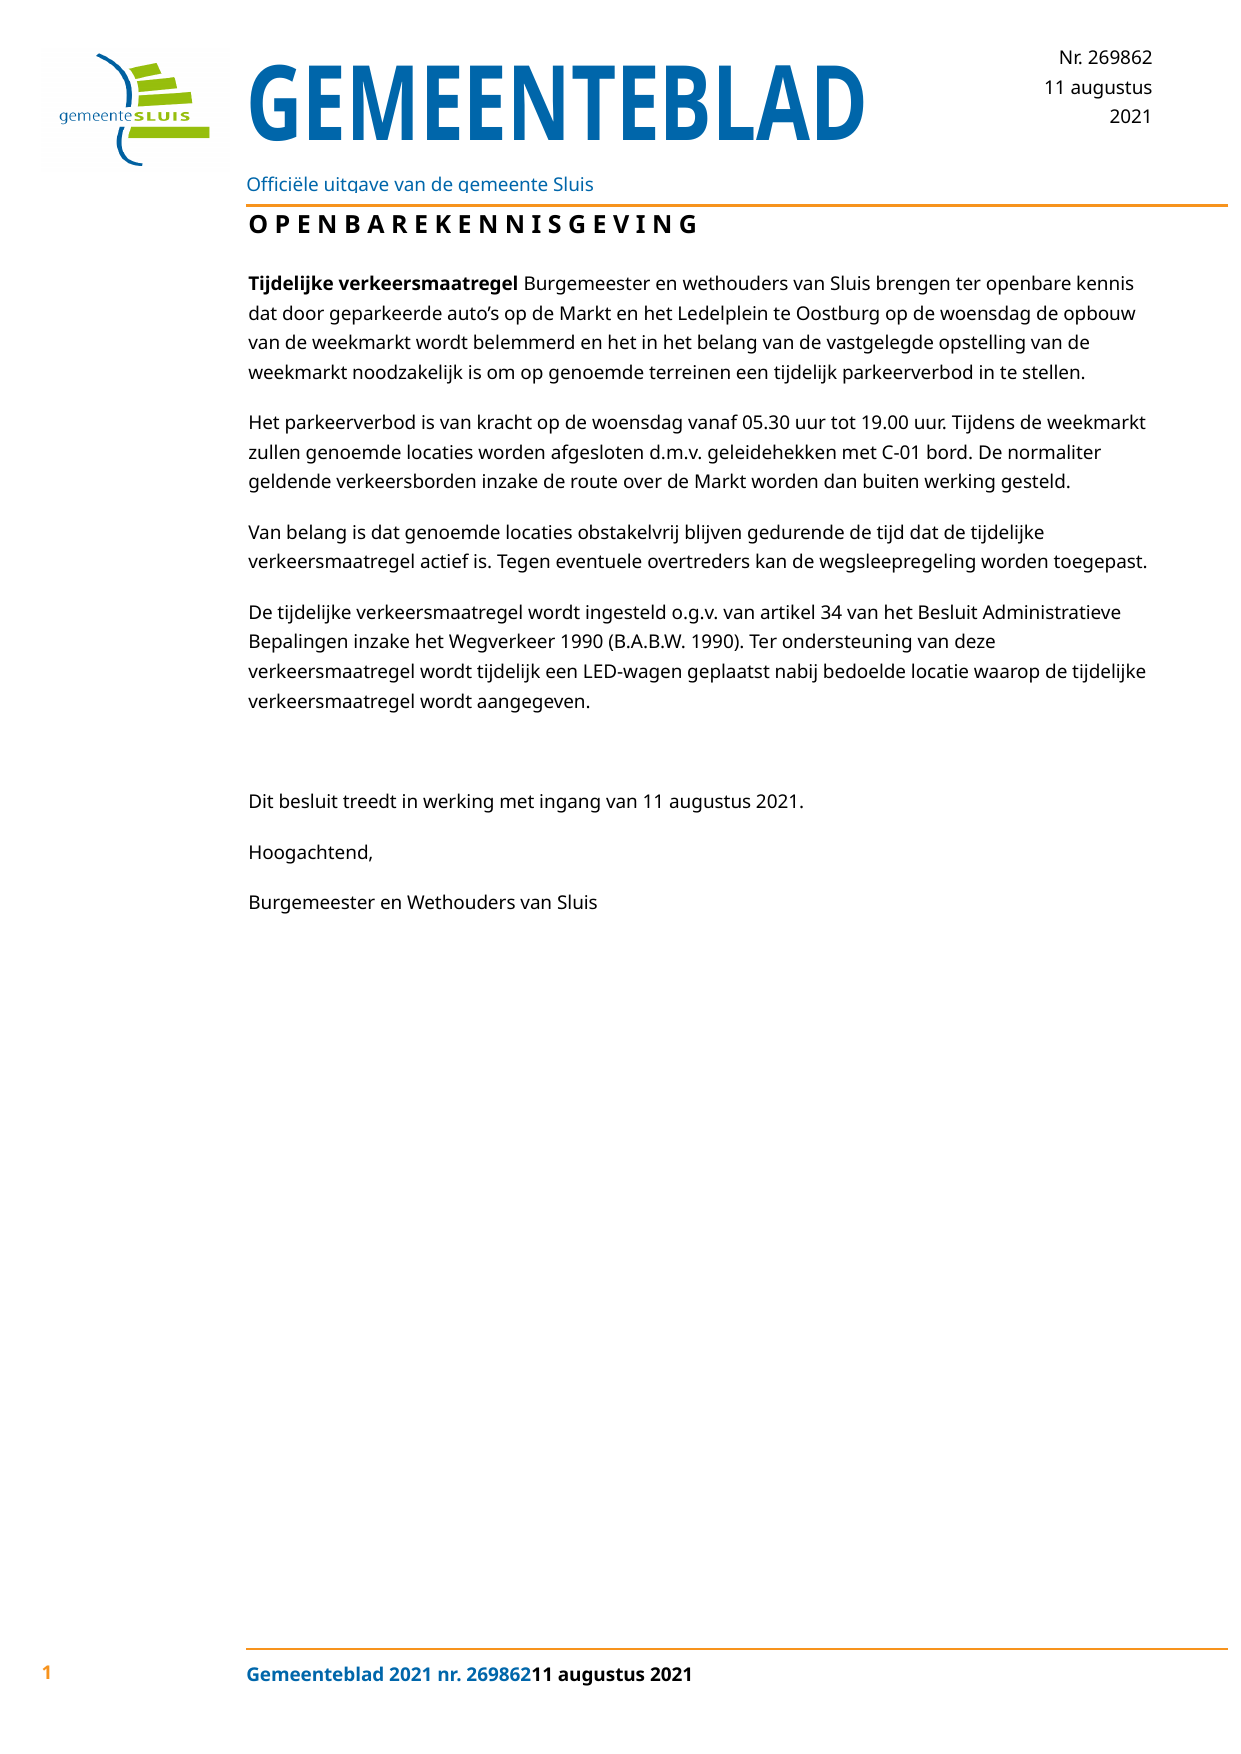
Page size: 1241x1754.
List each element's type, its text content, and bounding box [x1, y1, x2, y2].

text O P E N B A R E K E N N I S G E V I N G [248, 207, 1152, 241]
text Tijdelijke verkeersmaatregel Burgemeester en wethouders van Sluis brengen ter openbare kennis dat door geparkeerde auto’s op de Markt en het Ledelplein te Oostburg op de woensdag de opbouw van de weekmarkt wordt belemmerd en het in het belang van de vastgelegde opstelling van de weekmarkt noodzakelijk is om op genoemde terreinen een tijdelijk parkeerverbod in te stellen. [248, 270, 1152, 385]
picture [41, 47, 231, 172]
text Van belang is dat genoemde locaties obstakelvrij blijven gedurende de tijd dat de tijdelijke verkeersmaatregel actief is. Tegen eventuele overtreders kan de wegsleepregeling worden toegepast. [248, 519, 1152, 574]
text Dit besluit treedt in werking met ingang van 11 augustus 2021. [248, 789, 1152, 814]
text Het parkeerverbod is van kracht op de woensdag vanaf 05.30 uur tot 19.00 uur. Tijdens de weekmarkt zullen genoemde locaties worden afgesloten d.m.v. geleidehekken met C-01 bord. De normaliter geldende verkeersborden inzake de route over de Markt worden dan buiten werking gesteld. [248, 409, 1152, 494]
text Hoogachtend, [248, 839, 1152, 865]
text Burgemeester en Wethouders van Sluis [248, 889, 1152, 915]
text De tijdelijke verkeersmaatregel wordt ingesteld o.g.v. van artikel 34 van het Besluit Administratieve Bepalingen inzake het Wegverkeer 1990 (B.A.B.W. 1990). Ter ondersteuning van deze verkeersmaatregel wordt tijdelijk een LED-wagen geplaatst nabij bedoelde locatie waarop de tijdelijke verkeersmaatregel wordt aangegeven. [248, 599, 1152, 713]
